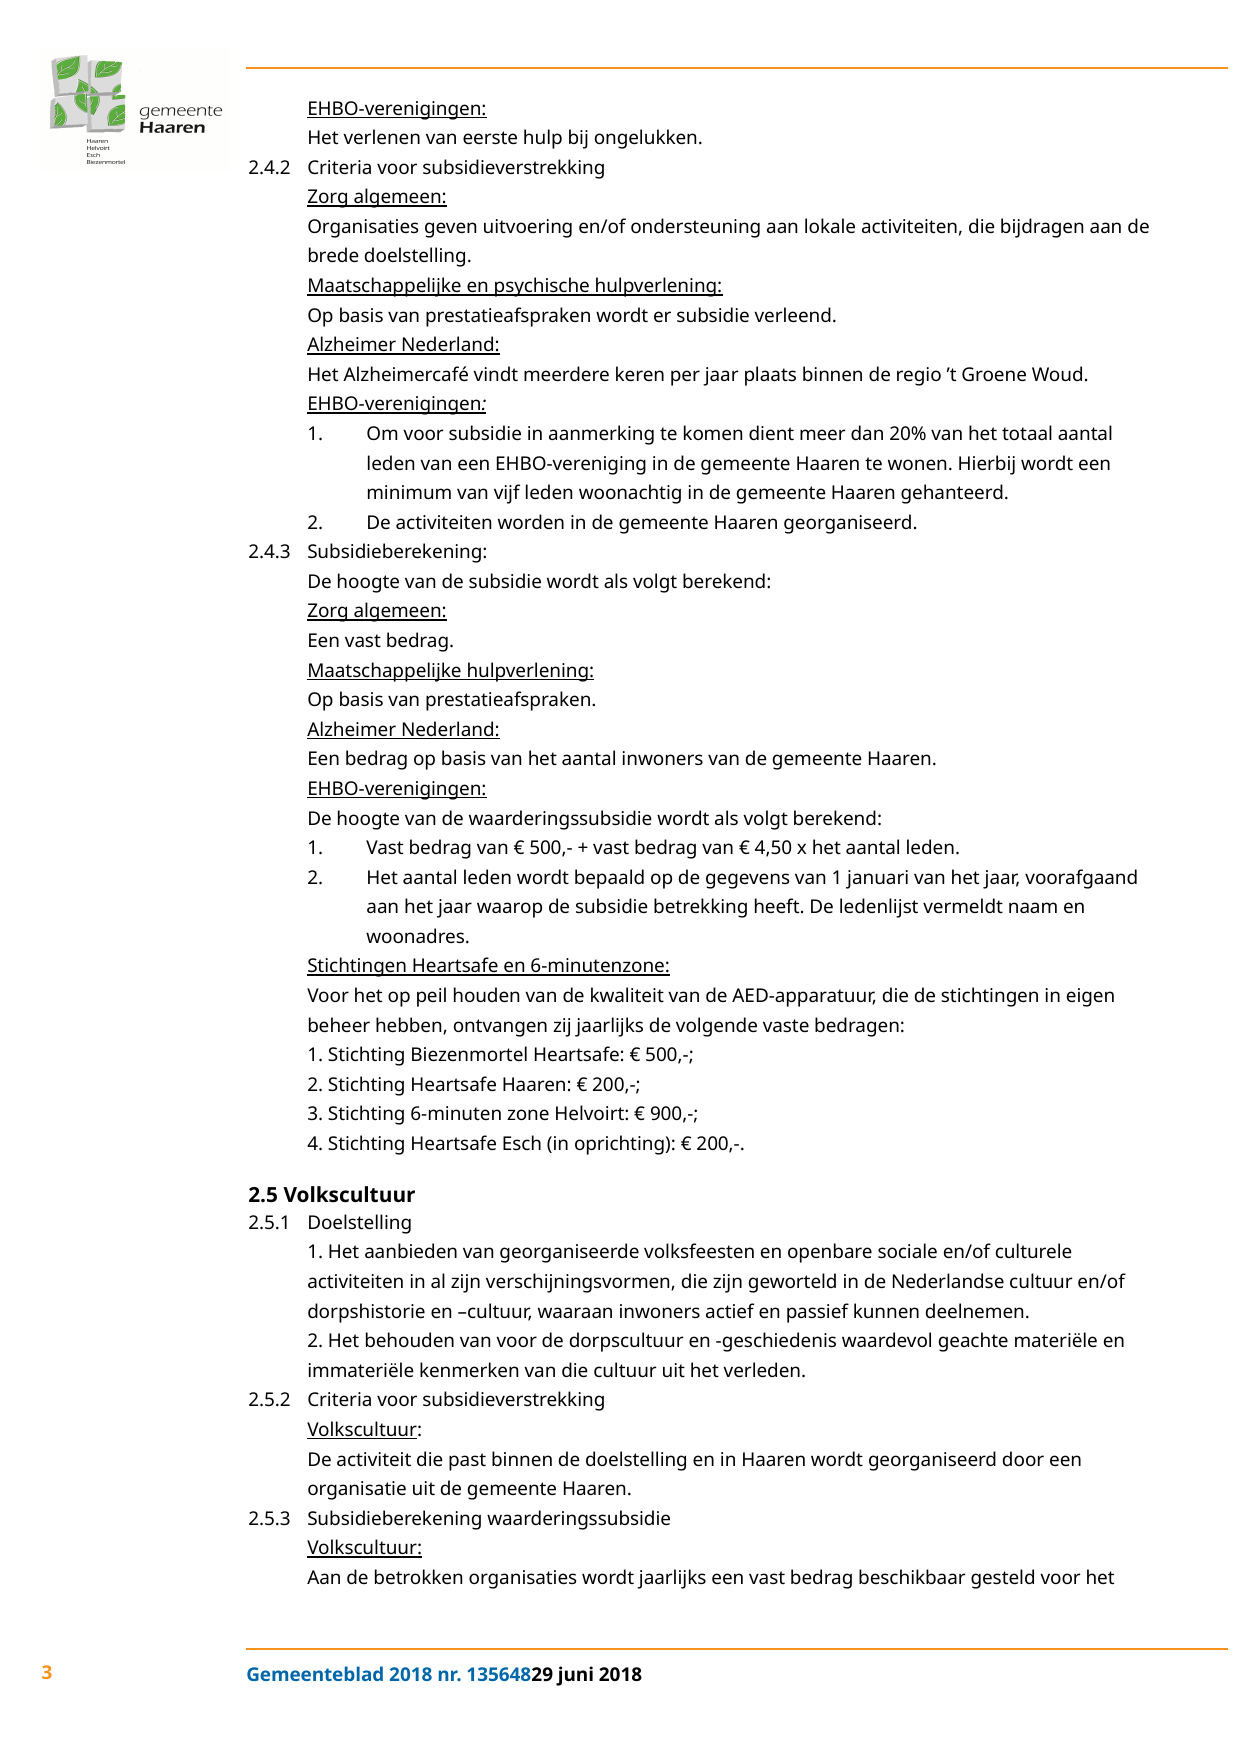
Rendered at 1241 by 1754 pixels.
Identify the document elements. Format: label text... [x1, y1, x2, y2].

list 1. Stichting Biezenmortel Heartsafe: € 500,-; [248, 1041, 1152, 1067]
list Voor het op peil houden van de kwaliteit van de AED-apparatuur, die de stichtingen in eigen beheer hebben, ontvangen zij jaarlijks de volgende vaste bedragen: [248, 982, 1152, 1038]
list Een vast bedrag. [248, 627, 1152, 653]
list Maatschappelijke hulpverlening: [248, 657, 1152, 683]
list De activiteit die past binnen de doelstelling en in Haaren wordt georganiseerd door een organisatie uit de gemeente Haaren. [248, 1446, 1152, 1501]
list Zorg algemeen: [248, 598, 1152, 623]
list Stichtingen Heartsafe en 6-minutenzone: [248, 953, 1152, 978]
list Om voor subsidie in aanmerking te komen dient meer dan 20% van het totaal aantal leden van een EHBO-vereniging in de gemeente Haaren te wonen. Hierbij wordt een minimum van vijf leden woonachtig in de gemeente Haaren gehanteerd. [307, 420, 1152, 505]
list Criteria voor subsidieverstrekking [248, 154, 1152, 180]
list De activiteiten worden in de gemeente Haaren georganiseerd. [307, 509, 1152, 535]
list 2. Het behouden van voor de dorpscultuur en -geschiedenis waardevol geachte materiële en immateriële kenmerken van die cultuur uit het verleden. [248, 1327, 1152, 1383]
list De hoogte van de subsidie wordt als volgt berekend: [248, 568, 1152, 594]
list Volkscultuur: [248, 1534, 1152, 1560]
list De hoogte van de waarderingssubsidie wordt als volgt berekend: [248, 805, 1152, 831]
list EHBO-verenigingen: [248, 775, 1152, 801]
list EHBO-verenigingen: [248, 391, 1152, 416]
picture [41, 47, 231, 172]
list Op basis van prestatieafspraken. [248, 686, 1152, 712]
list Aan de betrokken organisaties wordt jaarlijks een vast bedrag beschikbaar gesteld voor het [248, 1564, 1152, 1590]
list Een bedrag op basis van het aantal inwoners van de gemeente Haaren. [248, 746, 1152, 771]
list Alzheimer Nederland: [248, 331, 1152, 357]
list Op basis van prestatieafspraken wordt er subsidie verleend. [248, 302, 1152, 328]
list Organisaties geven uitvoering en/of ondersteuning aan lokale activiteiten, die bijdragen aan de brede doelstelling. [248, 213, 1152, 268]
list Het Alzheimercafé vindt meerdere keren per jaar plaats binnen de regio ’t Groene Woud. [248, 361, 1152, 387]
list Maatschappelijke en psychische hulpverlening: [248, 272, 1152, 298]
list Het aantal leden wordt bepaald op de gegevens van 1 januari van het jaar, voorafgaand aan het jaar waarop de subsidie betrekking heeft. De ledenlijst vermeldt naam en woonadres. [307, 864, 1152, 949]
list Subsidieberekening waarderingssubsidie [248, 1505, 1152, 1531]
list Vast bedrag van € 500,- + vast bedrag van € 4,50 x het aantal leden. [307, 834, 1152, 860]
list 4. Stichting Heartsafe Esch (in oprichting): € 200,-. [248, 1130, 1152, 1156]
list 1. Het aanbieden van georganiseerde volksfeesten en openbare sociale en/of culturele activiteiten in al zijn verschijningsvormen, die zijn geworteld in de Nederlandse cultuur en/of dorpshistorie en –cultuur, waaraan inwoners actief en passief kunnen deelnemen. [248, 1239, 1152, 1323]
list Volkscultuur: [248, 1416, 1152, 1442]
list 3. Stichting 6-minuten zone Helvoirt: € 900,-; [248, 1101, 1152, 1126]
text 2.5 Volkscultuur [248, 1181, 1152, 1209]
list Criteria voor subsidieverstrekking [248, 1387, 1152, 1412]
list EHBO-verenigingen: [248, 95, 1152, 121]
list Zorg algemeen: [248, 183, 1152, 209]
list Doelstelling [248, 1209, 1152, 1235]
list Het verlenen van eerste hulp bij ongelukken. [248, 124, 1152, 150]
list 2. Stichting Heartsafe Haaren: € 200,-; [248, 1071, 1152, 1097]
list Subsidieberekening: [248, 538, 1152, 564]
list Alzheimer Nederland: [248, 716, 1152, 742]
